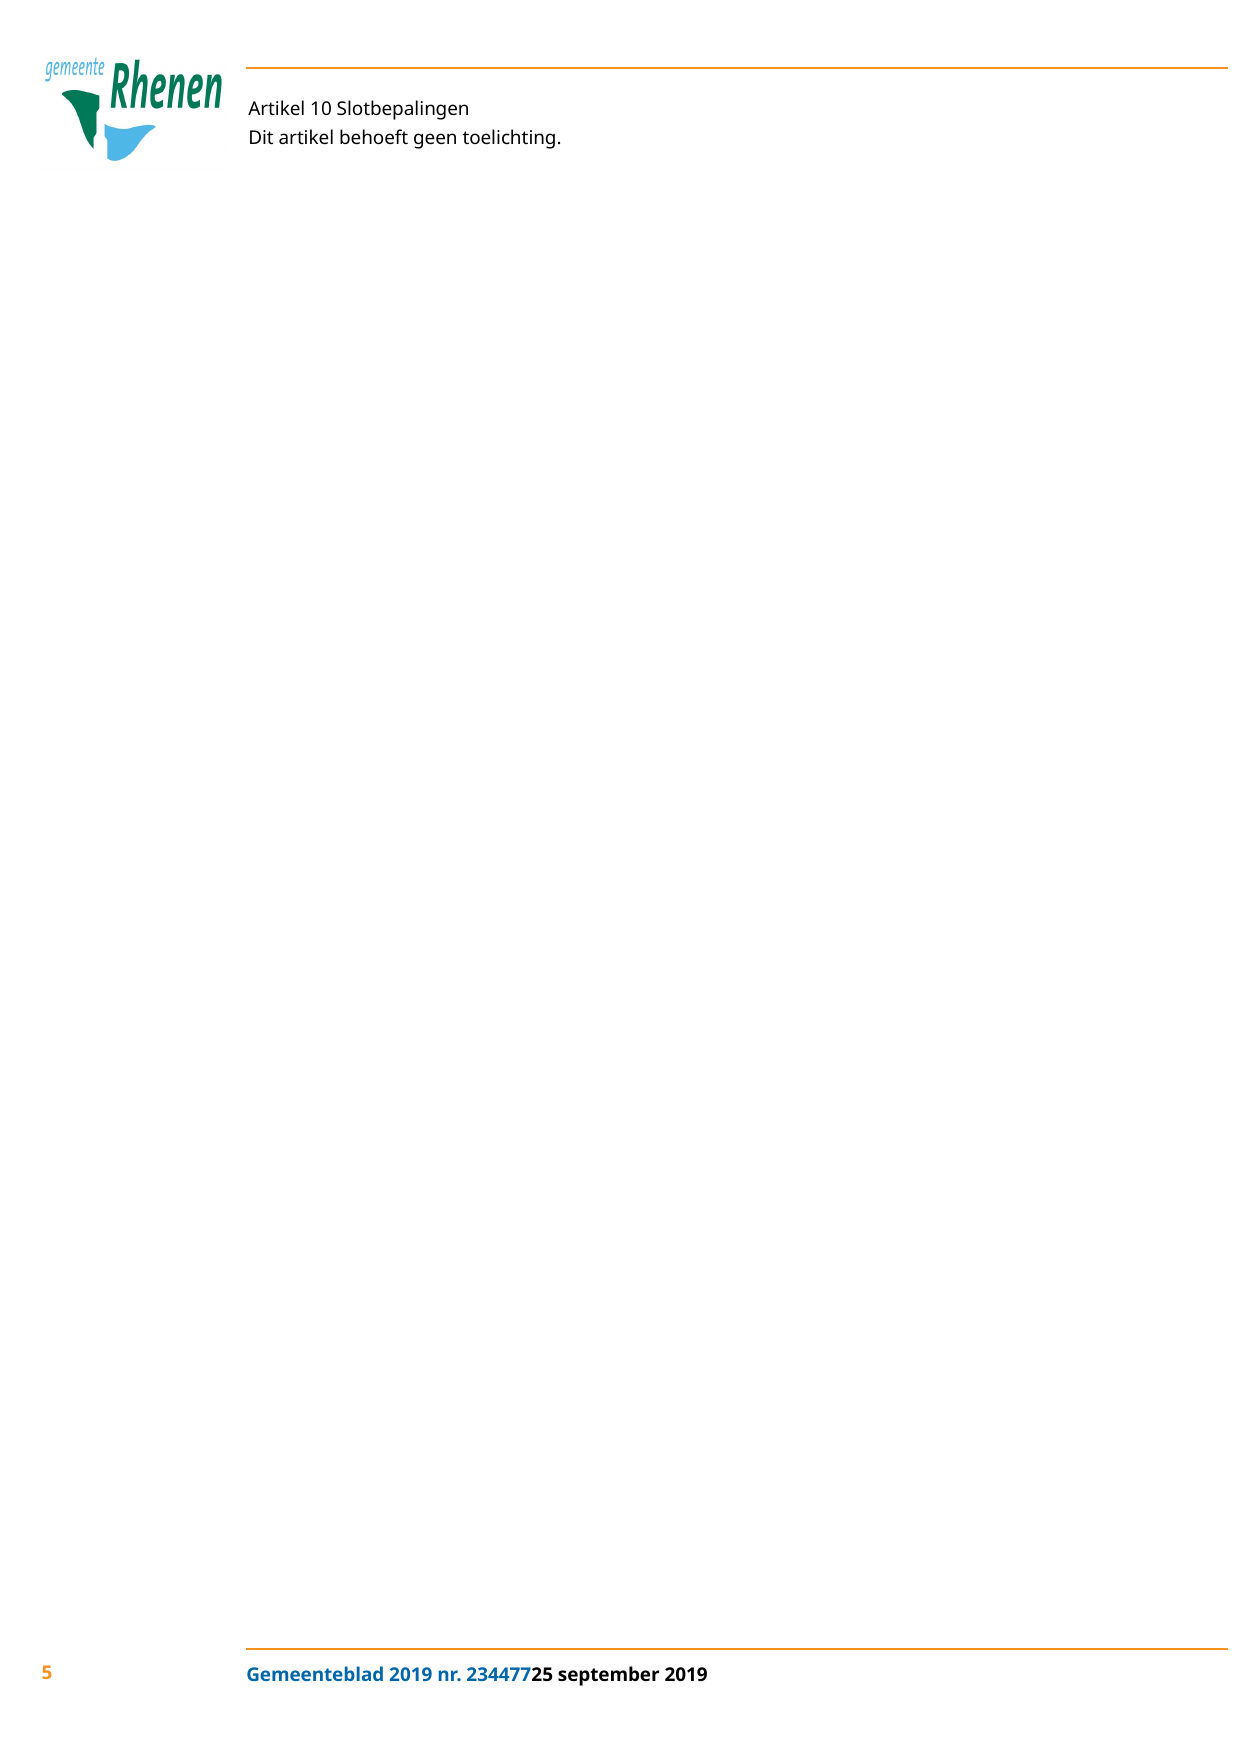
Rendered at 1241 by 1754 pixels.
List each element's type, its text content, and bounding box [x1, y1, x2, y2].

picture [41, 47, 231, 172]
text Artikel 10 Slotbepalingen [248, 95, 1152, 121]
text Dit artikel behoeft geen toelichting. [248, 124, 1152, 150]
